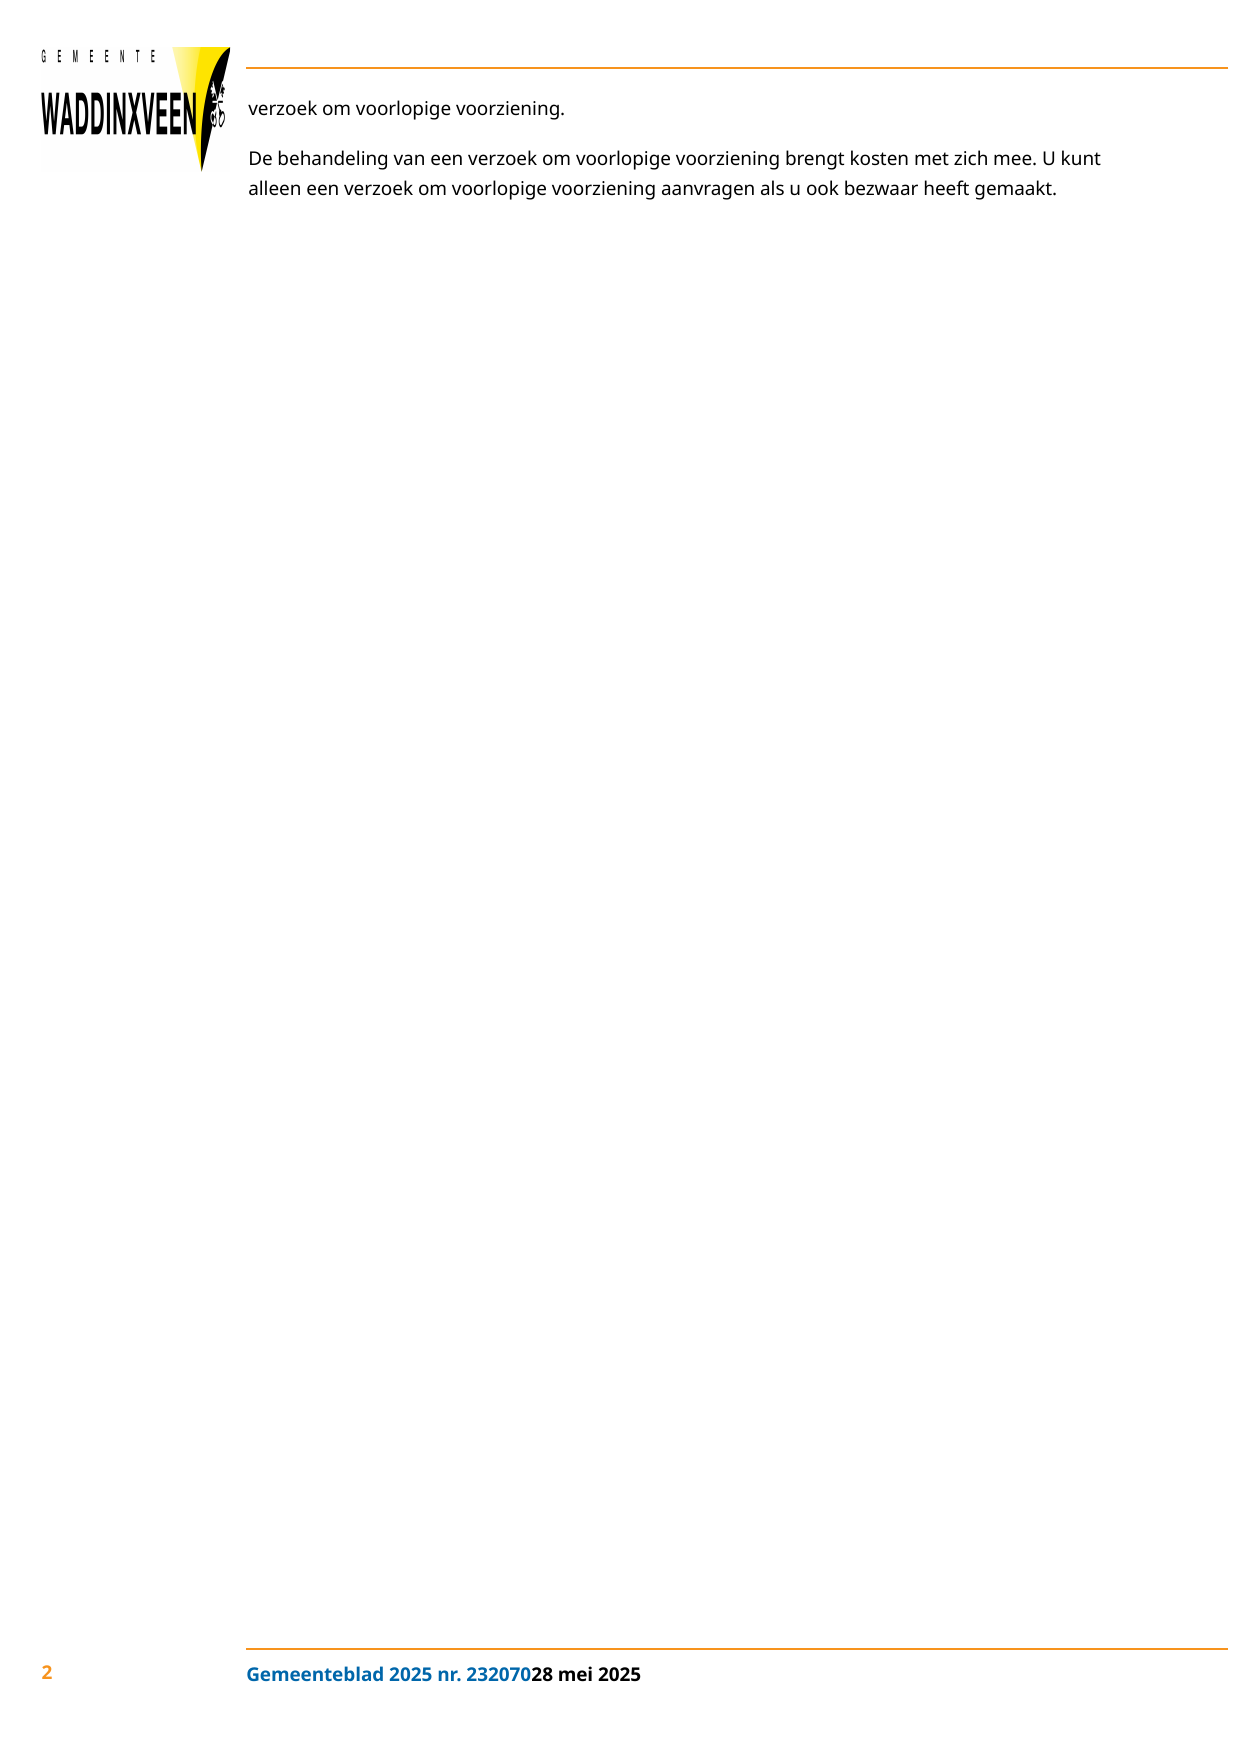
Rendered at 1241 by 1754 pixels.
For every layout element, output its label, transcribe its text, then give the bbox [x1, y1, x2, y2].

text verzoek om voorlopige voorziening. [248, 95, 1152, 121]
picture [41, 47, 231, 172]
text De behandeling van een verzoek om voorlopige voorziening brengt kosten met zich mee. U kunt alleen een verzoek om voorlopige voorziening aanvragen als u ook bezwaar heeft gemaakt. [248, 145, 1152, 201]
